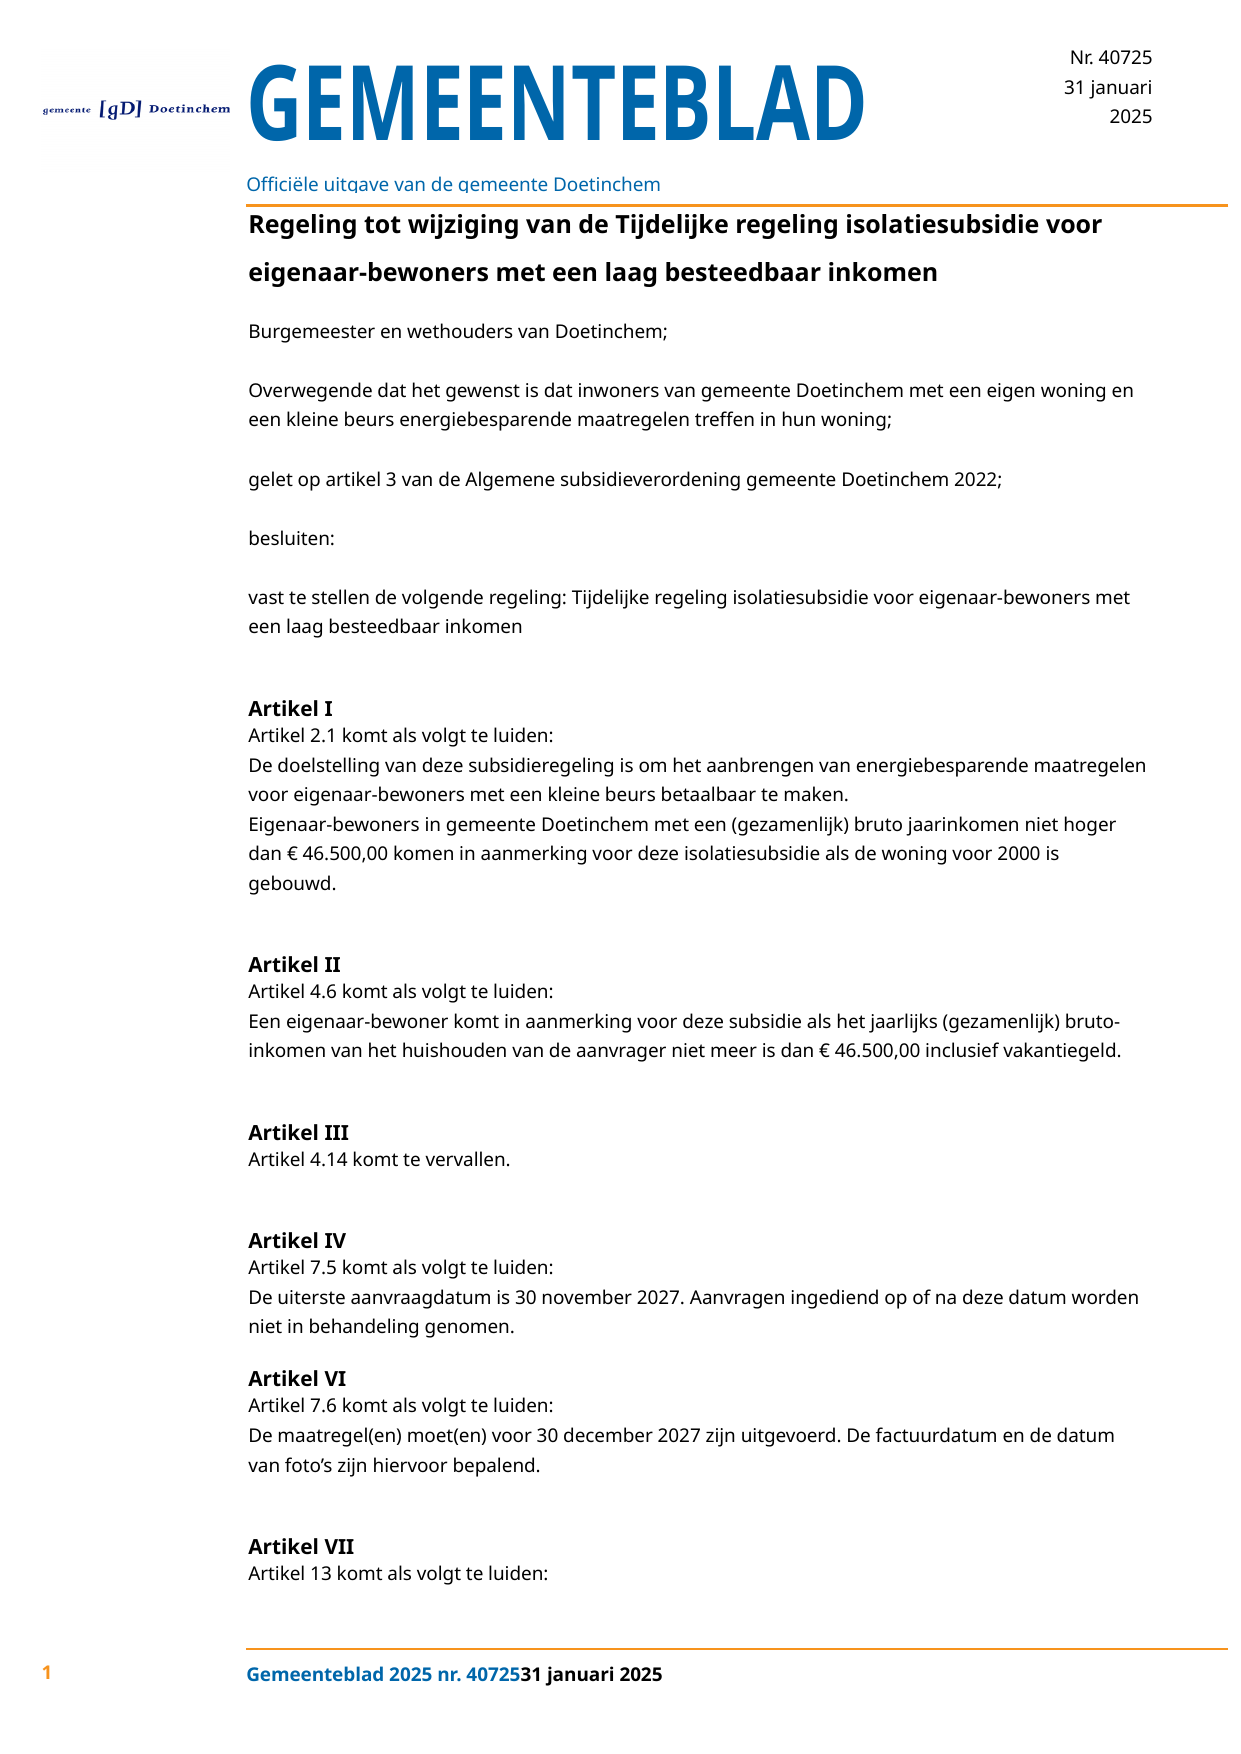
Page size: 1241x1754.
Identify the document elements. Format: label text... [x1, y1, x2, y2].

text Artikel VI [248, 1364, 1152, 1393]
text Artikel IV [248, 1226, 1152, 1254]
text vast te stellen de volgende regeling: Tijdelijke regeling isolatiesubsidie voor eigenaar-bewoners met een laag besteedbaar inkomen [248, 584, 1152, 639]
text Artikel 2.1 komt als volgt te luiden: [248, 722, 1152, 748]
text Artikel III [248, 1118, 1152, 1146]
text De uiterste aanvraagdatum is 30 november 2027. Aanvragen ingediend op of na deze datum worden niet in behandeling genomen. [248, 1284, 1152, 1339]
text De maatregel(en) moet(en) voor 30 december 2027 zijn uitgevoerd. De factuurdatum en de datum van foto’s zijn hiervoor bepalend. [248, 1422, 1152, 1477]
text Artikel 4.14 komt te vervallen. [248, 1146, 1152, 1172]
text Artikel 13 komt als volgt te luiden: [248, 1560, 1152, 1586]
text Artikel 4.6 komt als volgt te luiden: [248, 978, 1152, 1004]
text Een eigenaar-bewoner komt in aanmerking voor deze subsidie als het jaarlijks (gezamenlijk) bruto-inkomen van het huishouden van de aanvrager niet meer is dan € 46.500,00 inclusief vakantiegeld. [248, 1008, 1152, 1063]
text Artikel II [248, 950, 1152, 978]
text besluiten: [248, 525, 1152, 551]
text Artikel 7.6 komt als volgt te luiden: [248, 1393, 1152, 1418]
text Regeling tot wijziging van de Tijdelijke regeling isolatiesubsidie voor eigenaar-bewoners met een laag besteedbaar inkomen [248, 207, 1152, 288]
text Eigenaar-bewoners in gemeente Doetinchem met een (gezamenlijk) bruto jaarinkomen niet hoger dan € 46.500,00 komen in aanmerking voor deze isolatiesubsidie als de woning voor 2000 is gebouwd. [248, 811, 1152, 896]
text gelet op artikel 3 van de Algemene subsidieverordening gemeente Doetinchem 2022; [248, 466, 1152, 492]
text Artikel VII [248, 1532, 1152, 1560]
text Artikel 7.5 komt als volgt te luiden: [248, 1254, 1152, 1280]
text De doelstelling van deze subsidieregeling is om het aanbrengen van energiebesparende maatregelen voor eigenaar-bewoners met een kleine beurs betaalbaar te maken. [248, 752, 1152, 807]
picture [41, 47, 231, 172]
text Artikel I [248, 694, 1152, 722]
text Burgemeester en wethouders van Doetinchem; [248, 318, 1152, 344]
text Overwegende dat het gewenst is dat inwoners van gemeente Doetinchem met een eigen woning en een kleine beurs energiebesparende maatregelen treffen in hun woning; [248, 377, 1152, 432]
